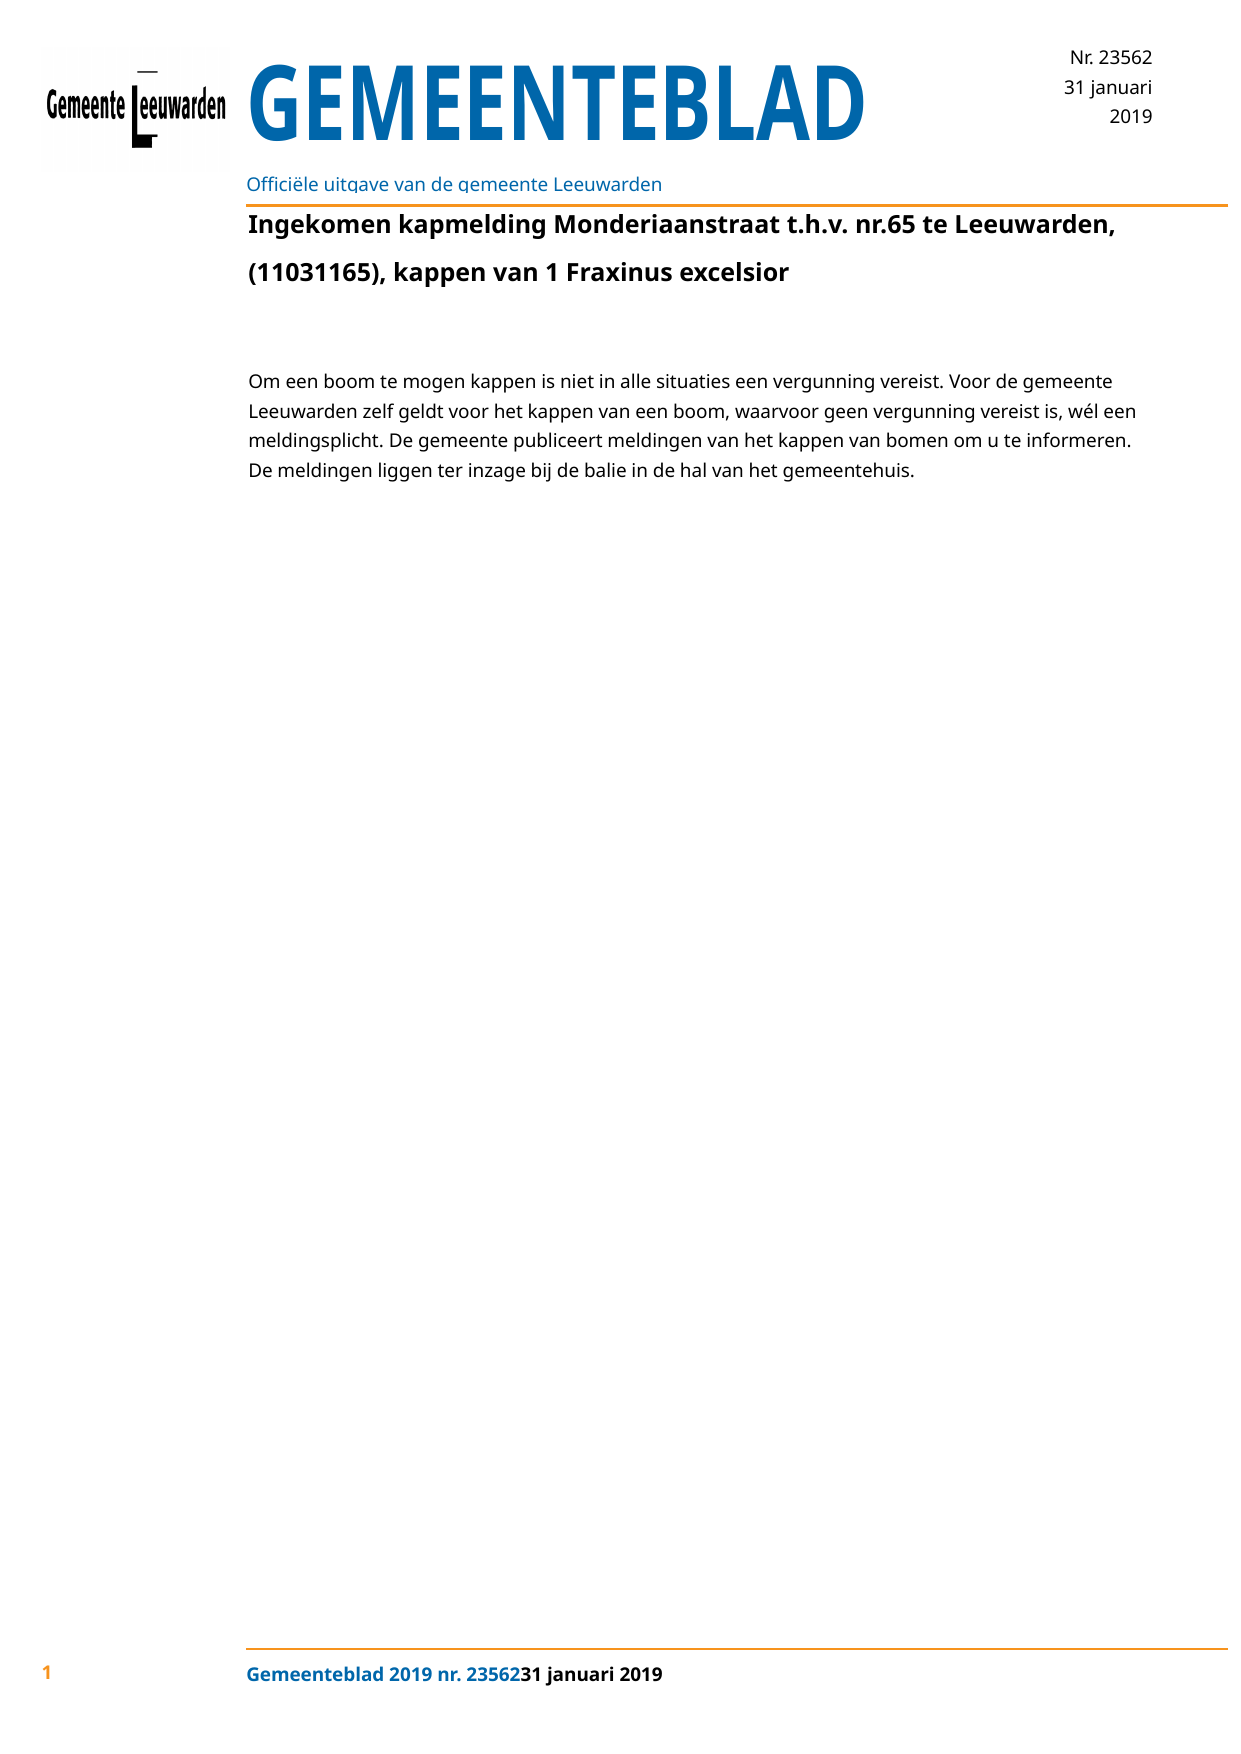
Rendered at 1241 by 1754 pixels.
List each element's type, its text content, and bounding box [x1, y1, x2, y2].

text Ingekomen kapmelding Monderiaanstraat t.h.v. nr.65 te Leeuwarden, (11031165), kappen van 1 Fraxinus excelsior [248, 207, 1152, 288]
picture [41, 47, 231, 172]
text Om een boom te mogen kappen is niet in alle situaties een vergunning vereist. Voor de gemeente Leeuwarden zelf geldt voor het kappen van een boom, waarvoor geen vergunning vereist is, wél een meldingsplicht. De gemeente publiceert meldingen van het kappen van bomen om u te informeren. De meldingen liggen ter inzage bij de balie in de hal van het gemeentehuis. [248, 368, 1152, 483]
